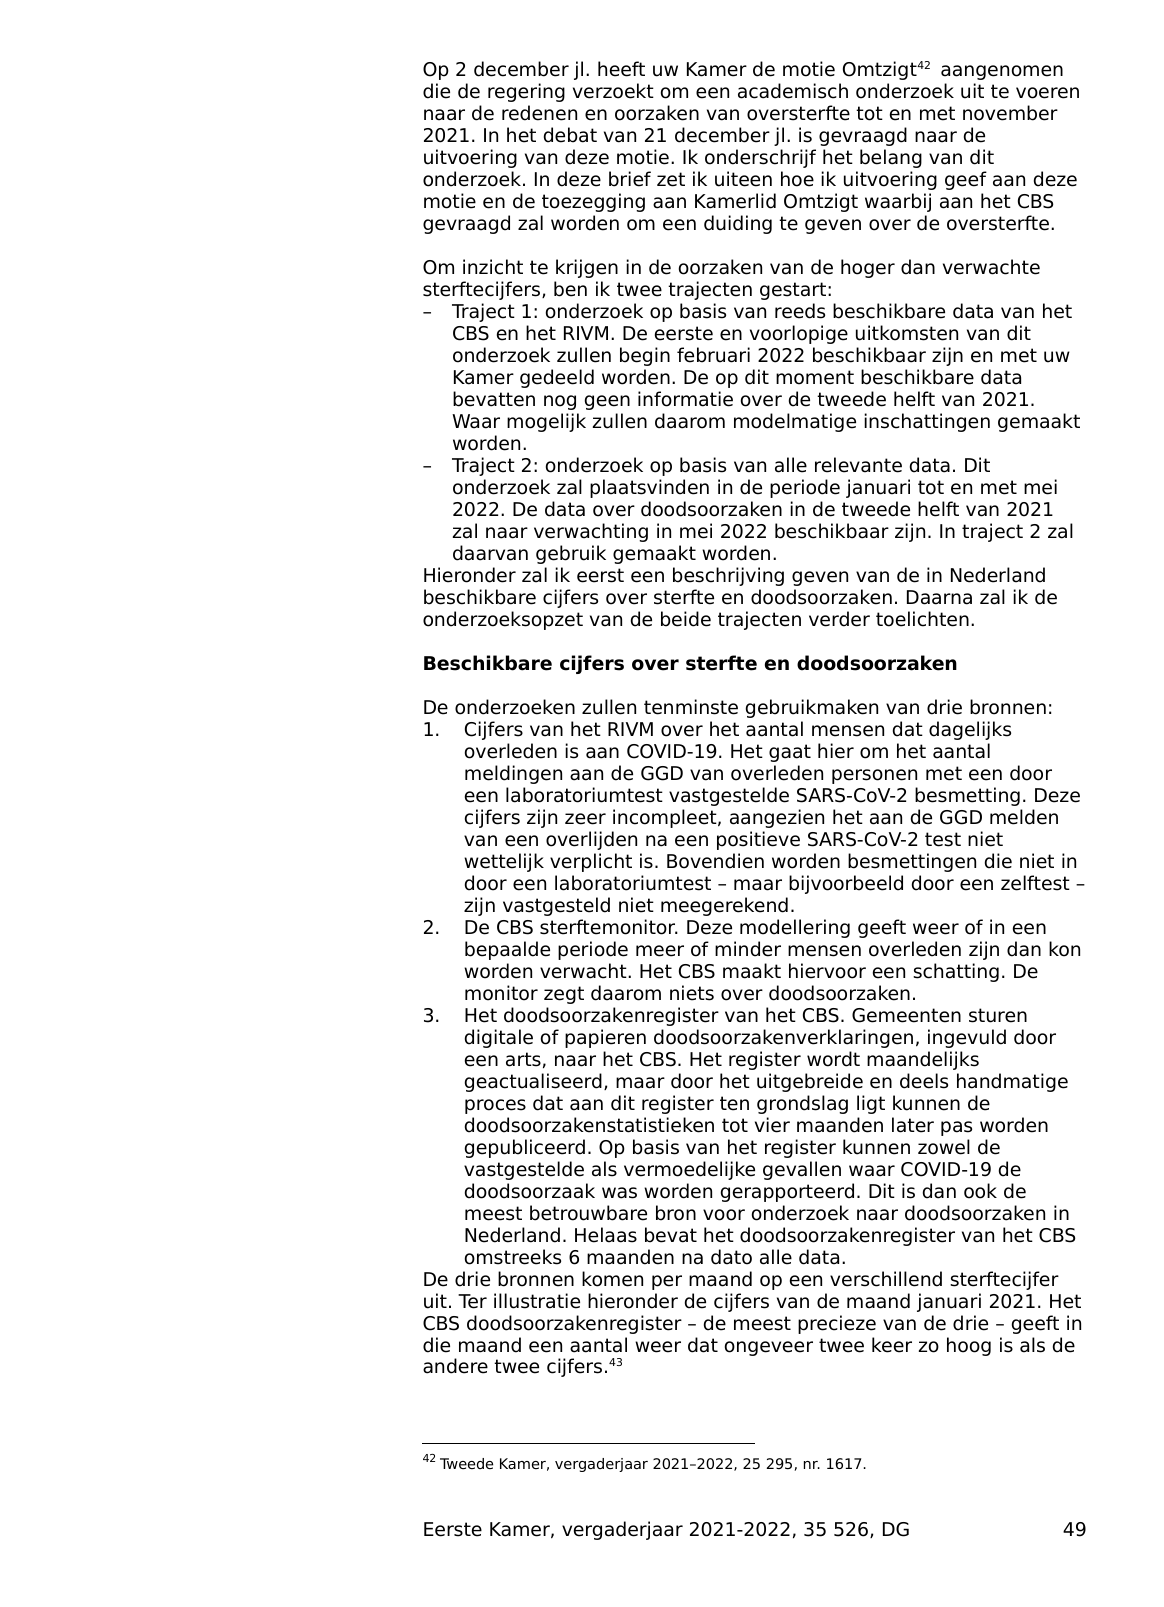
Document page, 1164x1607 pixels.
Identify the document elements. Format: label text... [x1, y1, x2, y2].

text De drie bronnen komen per maand op een verschillend sterftecijfer uit. Ter illustratie hieronder de cijfers van de maand januari 2021. Het CBS doodsoorzakenregister – de meest precieze van de drie – geeft in die maand een aantal weer dat ongeveer twee keer zo hoog is als de andere twee cijfers. [422, 1268, 1087, 1378]
text 3. Het doodsoorzakenregister van het CBS. Gemeenten sturen digitale of papieren doodsoorzakenverklaringen, ingevuld door een arts, naar het CBS. Het register wordt maandelijks geactualiseerd, maar door het uitgebreide en deels handmatige proces dat aan dit register ten grondslag ligt kunnen de doodsoorzakenstatistieken tot vier maanden later pas worden gepubliceerd. Op basis van het register kunnen zowel de vastgestelde als vermoedelijke gevallen waar COVID-19 de doodsoorzaak was worden gerapporteerd. Dit is dan ook de meest betrouwbare bron voor onderzoek naar doodsoorzaken in Nederland. Helaas bevat het doodsoorzakenregister van het CBS omstreeks 6 maanden na dato alle data. [422, 1005, 1087, 1268]
subtitle Beschikbare cijfers over sterfte en doodsoorzaken [422, 653, 1087, 675]
text De onderzoeken zullen tenminste gebruikmaken van drie bronnen: [422, 697, 1087, 719]
text Hieronder zal ik eerst een beschrijving geven van de in Nederland beschikbare cijfers over sterfte en doodsoorzaken. Daarna zal ik de onderzoeksopzet van de beide trajecten verder toelichten. [422, 565, 1087, 631]
text Op 2 december jl. heeft uw Kamer de motie Omtzigt aangenomen die de regering verzoekt om een academisch onderzoek uit te voeren naar de redenen en oorzaken van oversterfte tot en met november 2021. In het debat van 21 december jl. is gevraagd naar de uitvoering van deze motie. Ik onderschrijf het belang van dit onderzoek. In deze brief zet ik uiteen hoe ik uitvoering geef aan deze motie en de toezegging aan Kamerlid Omtzigt waarbij aan het CBS gevraagd zal worden om een duiding te geven over de oversterfte. [422, 59, 1087, 235]
text 1. Cijfers van het RIVM over het aantal mensen dat dagelijks overleden is aan COVID-19. Het gaat hier om het aantal meldingen aan de GGD van overleden personen met een door een laboratoriumtest vastgestelde SARS-CoV-2 besmetting. Deze cijfers zijn zeer incompleet, aangezien het aan de GGD melden van een overlijden na een positieve SARS-CoV-2 test niet wettelijk verplicht is. Bovendien worden besmettingen die niet in door een laboratoriumtest – maar bijvoorbeeld door een zelftest – zijn vastgesteld niet meegerekend. [422, 719, 1087, 917]
text – Traject 1: onderzoek op basis van reeds beschikbare data van het CBS en het RIVM. De eerste en voorlopige uitkomsten van dit onderzoek zullen begin februari 2022 beschikbaar zijn en met uw Kamer gedeeld worden. De op dit moment beschikbare data bevatten nog geen informatie over de tweede helft van 2021. Waar mogelijk zullen daarom modelmatige inschattingen gemaakt worden. [422, 301, 1087, 455]
text Tweede Kamer, vergaderjaar 2021–2022, 25 295, nr. 1617. [422, 1452, 1087, 1474]
text – Traject 2: onderzoek op basis van alle relevante data. Dit onderzoek zal plaatsvinden in de periode januari tot en met mei 2022. De data over doodsoorzaken in de tweede helft van 2021 zal naar verwachting in mei 2022 beschikbaar zijn. In traject 2 zal daarvan gebruik gemaakt worden. [422, 455, 1087, 565]
text Om inzicht te krijgen in de oorzaken van de hoger dan verwachte sterftecijfers, ben ik twee trajecten gestart: [422, 257, 1087, 301]
text 2. De CBS sterftemonitor. Deze modellering geeft weer of in een bepaalde periode meer of minder mensen overleden zijn dan kon worden verwacht. Het CBS maakt hiervoor een schatting. De monitor zegt daarom niets over doodsoorzaken. [422, 917, 1087, 1005]
